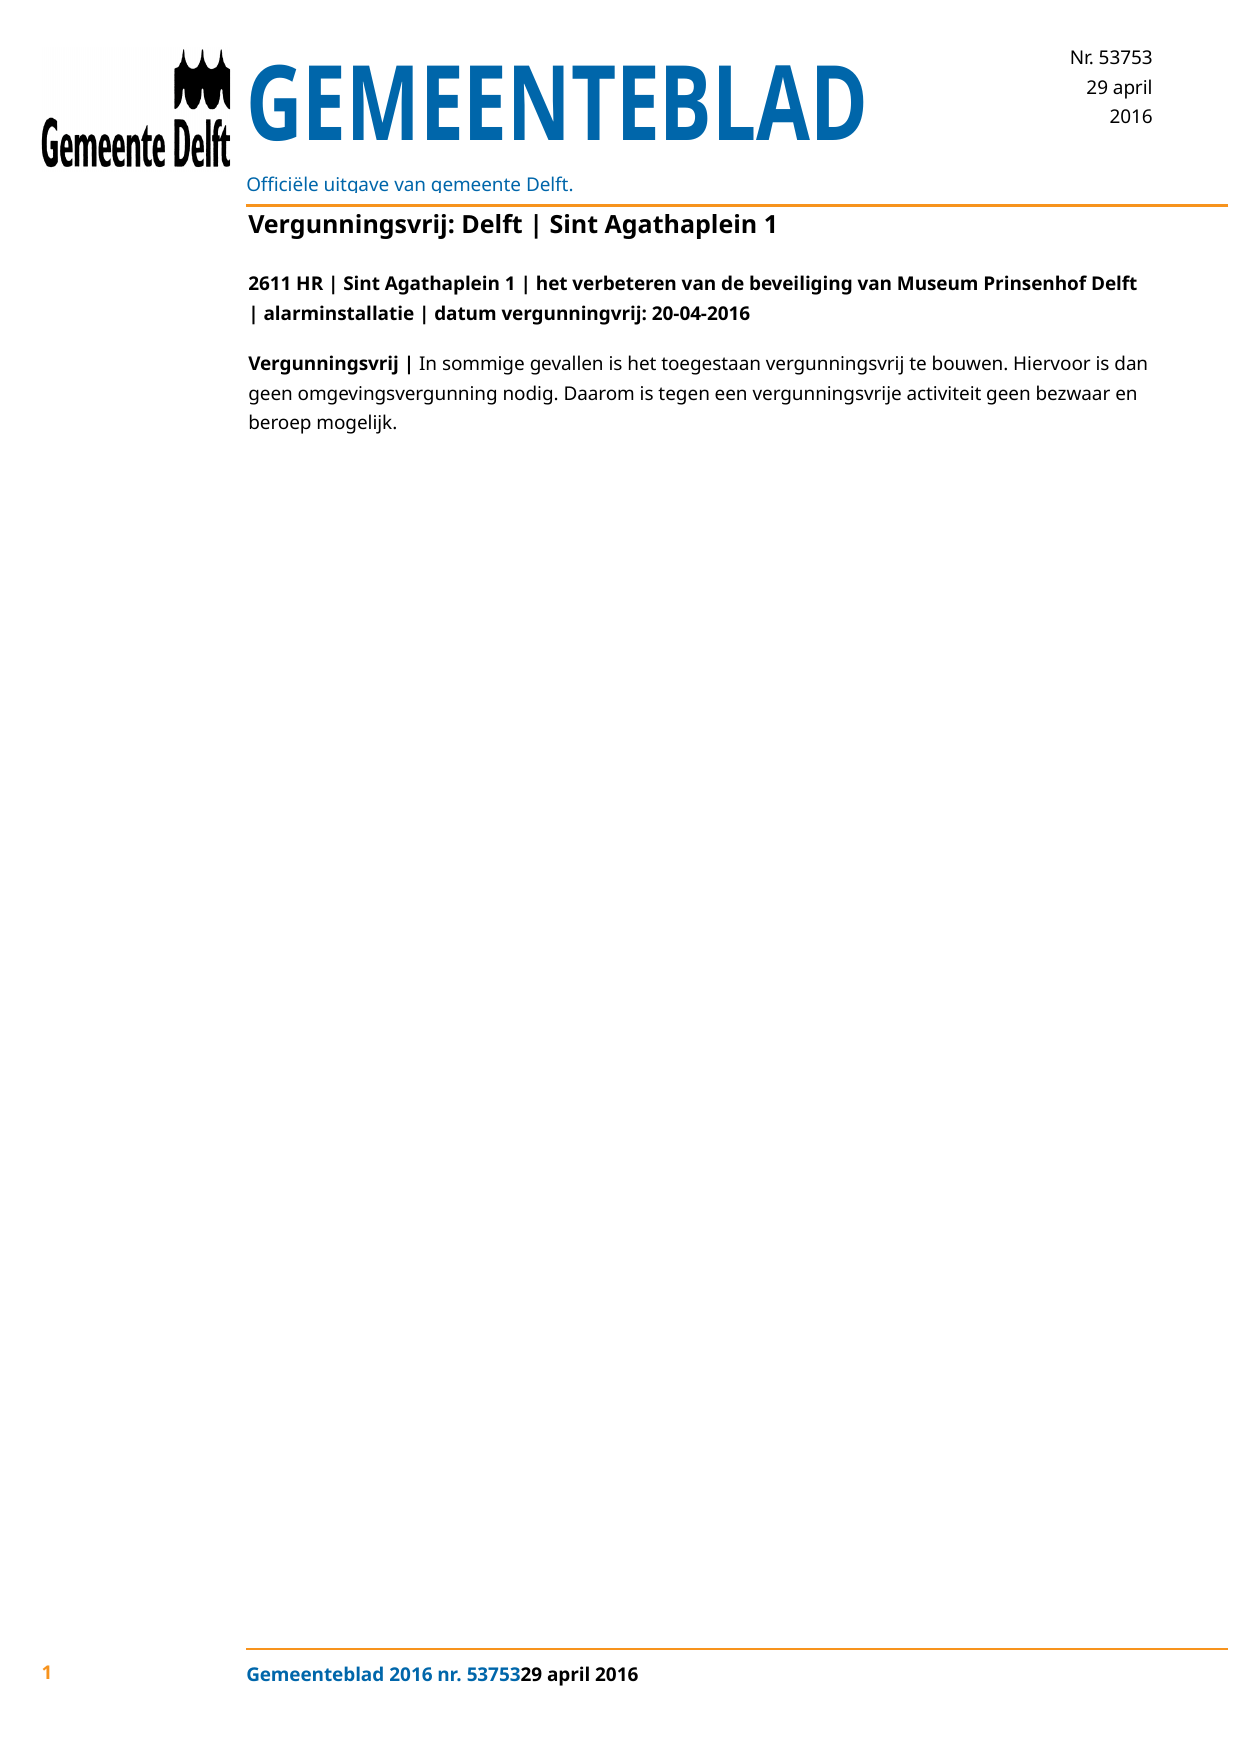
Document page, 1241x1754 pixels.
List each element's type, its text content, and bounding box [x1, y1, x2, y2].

text Vergunningsvrij | In sommige gevallen is het toegestaan vergunningsvrij te bouwen. Hiervoor is dan geen omgevingsvergunning nodig. Daarom is tegen een vergunningsvrije activiteit geen bezwaar en beroep mogelijk. [248, 350, 1152, 435]
picture [41, 47, 231, 172]
text 2611 HR | Sint Agathaplein 1 | het verbeteren van de beveiliging van Museum Prinsenhof Delft | alarminstallatie | datum vergunningvrij: 20-04-2016 [248, 270, 1152, 326]
text Vergunningsvrij: Delft | Sint Agathaplein 1 [248, 207, 1152, 241]
